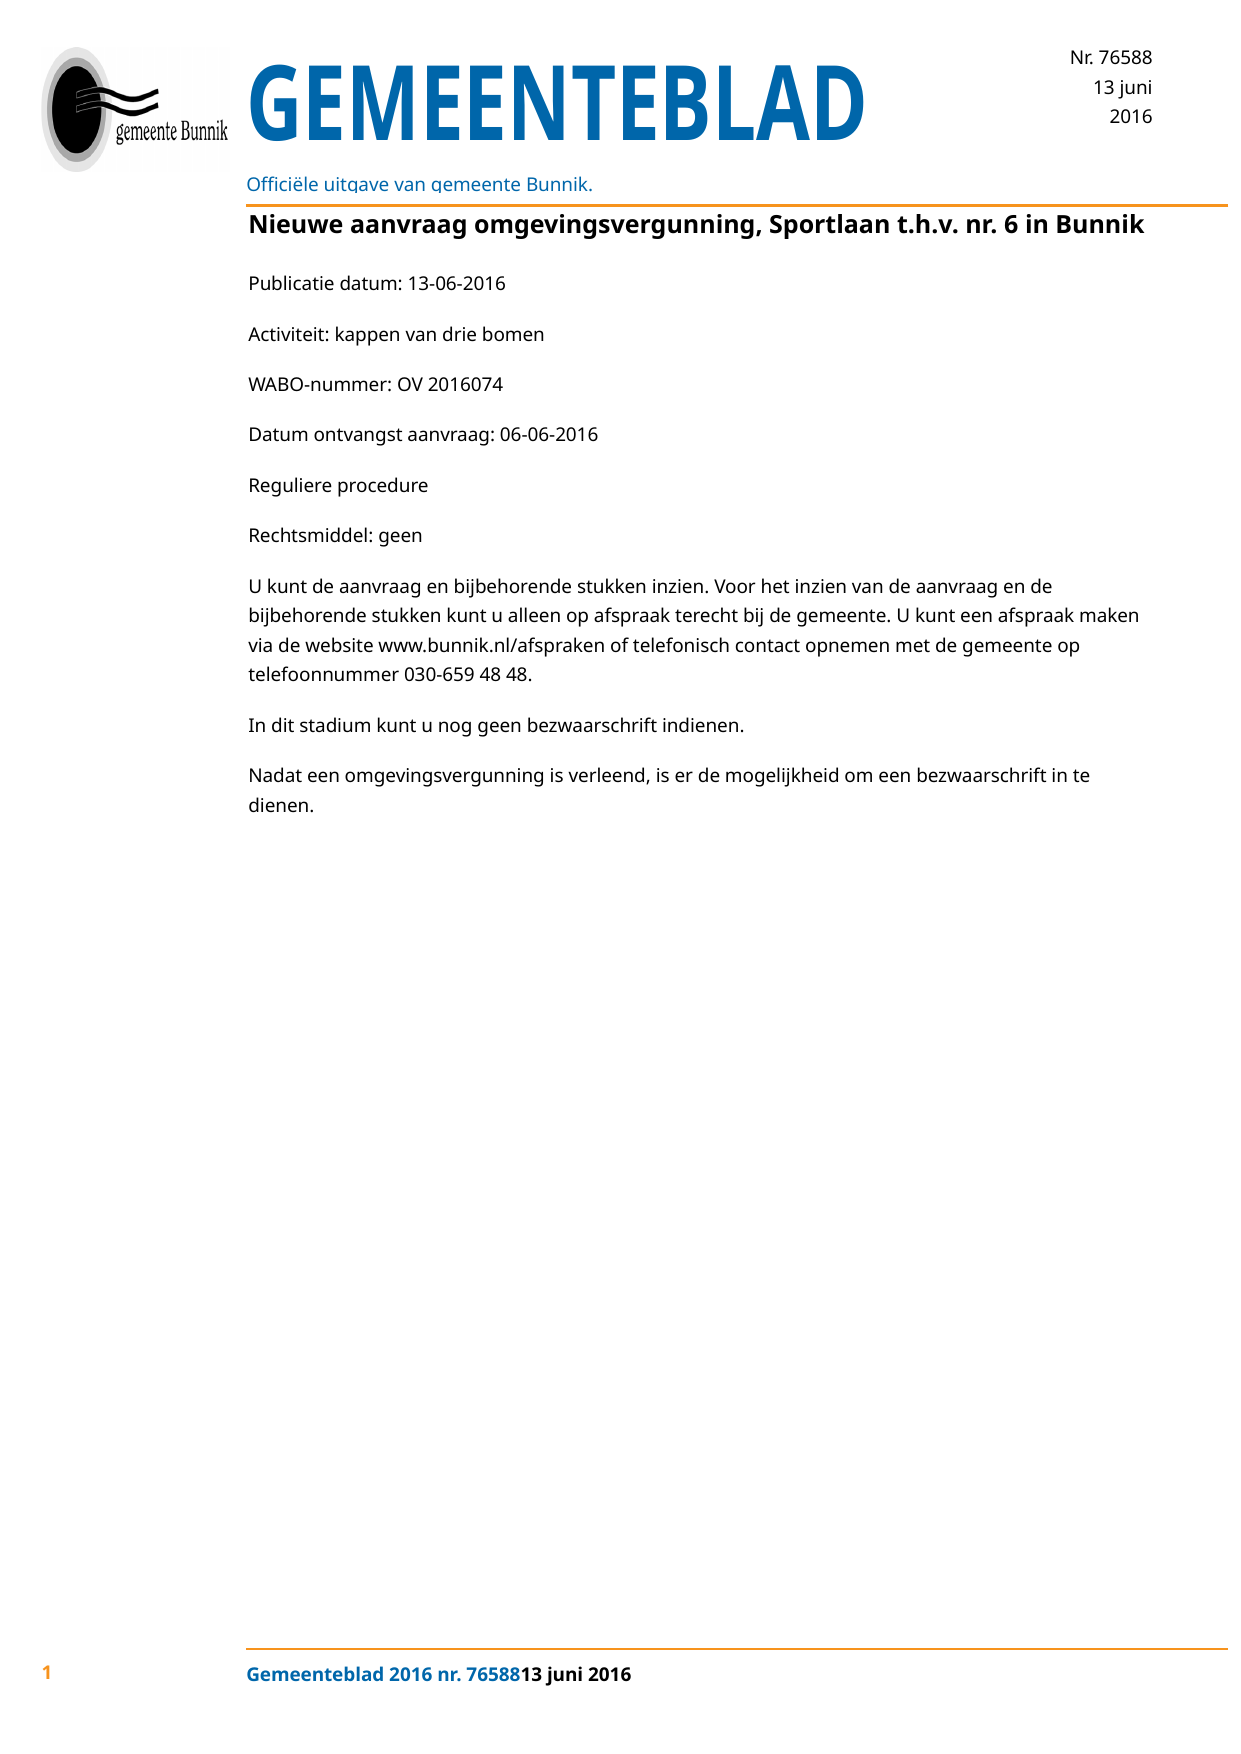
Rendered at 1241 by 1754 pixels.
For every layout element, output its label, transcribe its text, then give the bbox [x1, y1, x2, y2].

picture [41, 47, 231, 172]
text WABO-nummer: OV 2016074 [248, 371, 1152, 397]
text Rechtsmiddel: geen [248, 522, 1152, 548]
text Reguliere procedure [248, 472, 1152, 498]
text Nieuwe aanvraag omgevingsvergunning, Sportlaan t.h.v. nr. 6 in Bunnik [248, 207, 1152, 241]
text In dit stadium kunt u nog geen bezwaarschrift indienen. [248, 712, 1152, 738]
text U kunt de aanvraag en bijbehorende stukken inzien. Voor het inzien van de aanvraag en de bijbehorende stukken kunt u alleen op afspraak terecht bij de gemeente. U kunt een afspraak maken via de website www.bunnik.nl/afspraken of telefonisch contact opnemen met de gemeente op telefoonnummer 030-659 48 48. [248, 573, 1152, 687]
text Publicatie datum: 13-06-2016 [248, 270, 1152, 296]
text Datum ontvangst aanvraag: 06-06-2016 [248, 422, 1152, 447]
text Nadat een omgevingsvergunning is verleend, is er de mogelijkheid om een bezwaarschrift in te dienen. [248, 762, 1152, 818]
text Activiteit: kappen van drie bomen [248, 321, 1152, 346]
